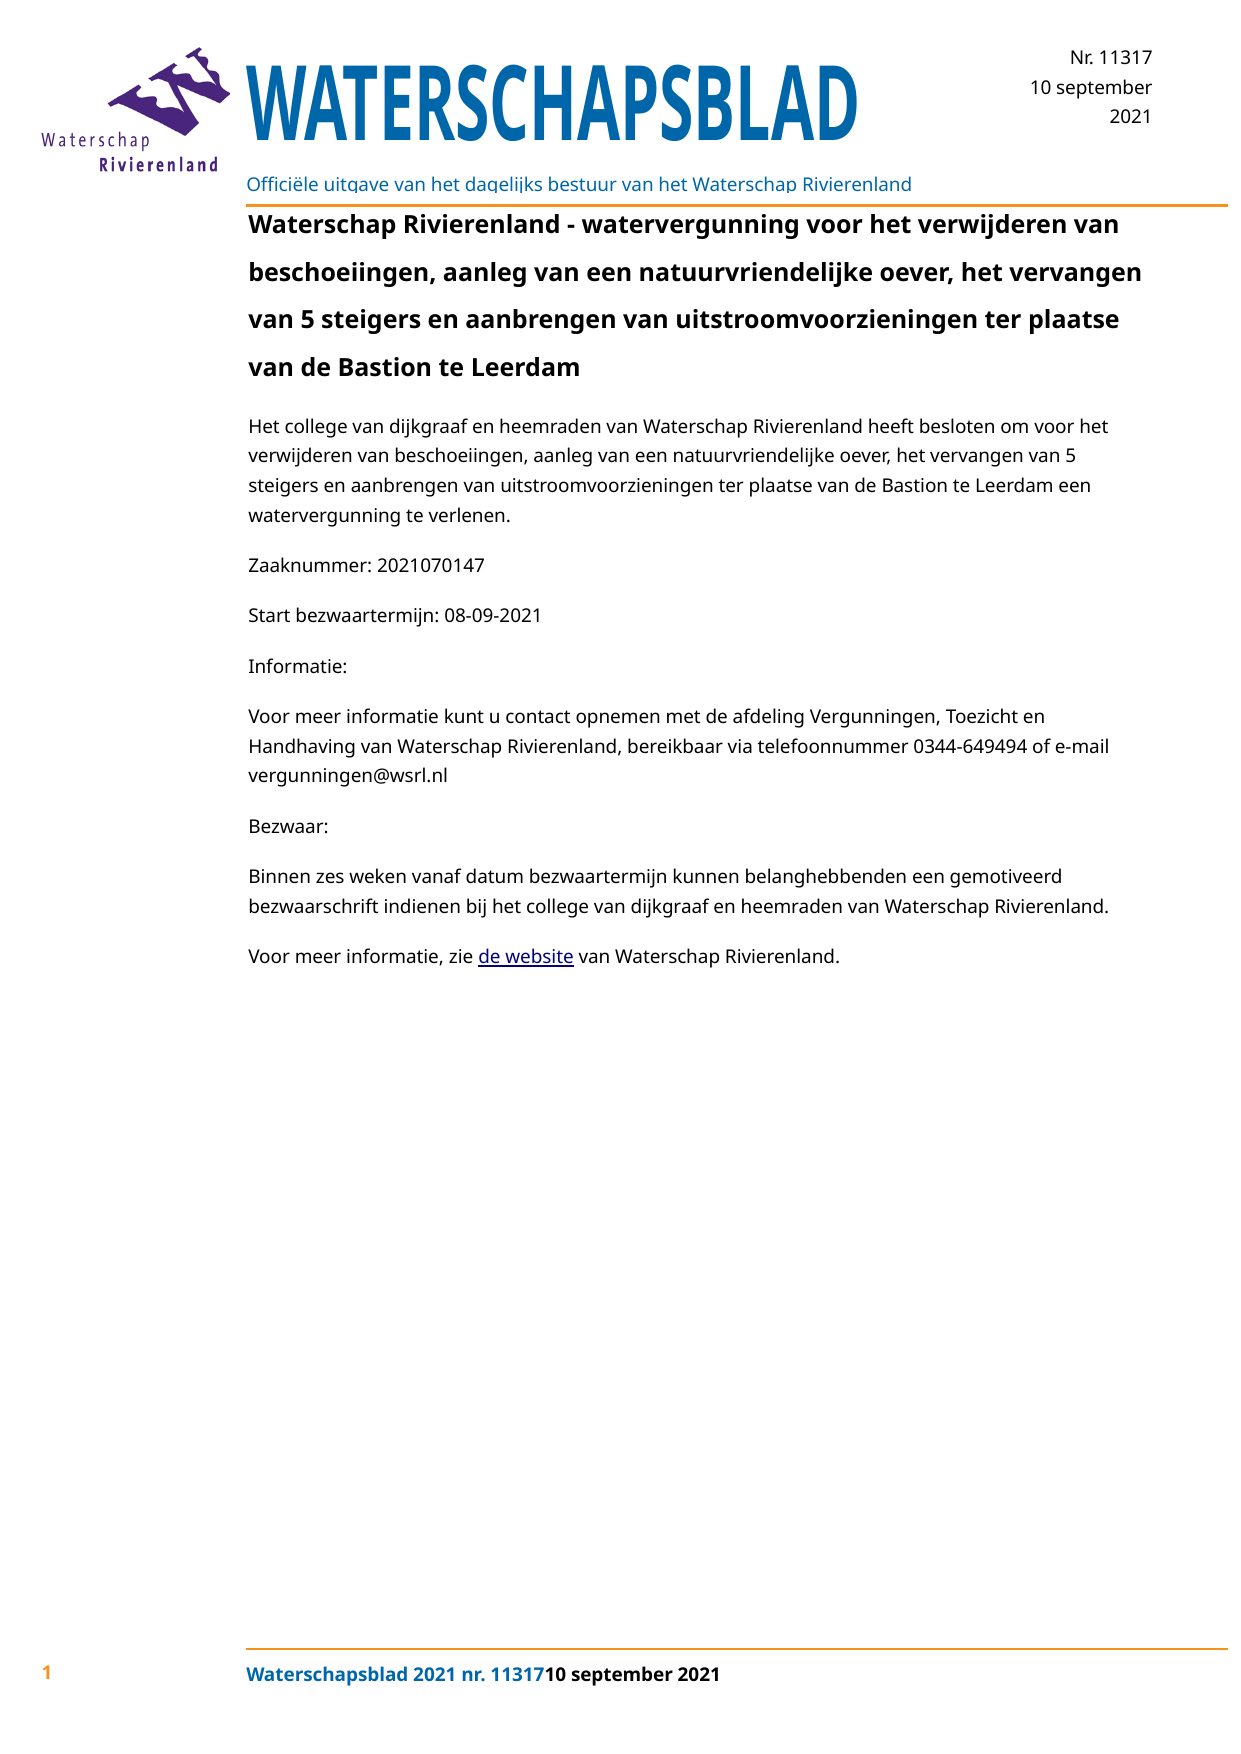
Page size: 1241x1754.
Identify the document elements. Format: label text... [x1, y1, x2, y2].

text Waterschap Rivierenland - watervergunning voor het verwijderen van beschoeiingen, aanleg van een natuurvriendelijke oever, het vervangen van 5 steigers en aanbrengen van uitstroomvoorzieningen ter plaatse van de Bastion te Leerdam [248, 207, 1152, 384]
text Voor meer informatie kunt u contact opnemen met de afdeling Vergunningen, Toezicht en Handhaving van Waterschap Rivierenland, bereikbaar via telefoonnummer 0344-649494 of e-mail vergunningen@wsrl.nl [248, 703, 1152, 788]
text Binnen zes weken vanaf datum bezwaartermijn kunnen belanghebbenden een gemotiveerd bezwaarschrift indienen bij het college van dijkgraaf en heemraden van Waterschap Rivierenland. [248, 863, 1152, 919]
text Start bezwaartermijn: 08-09-2021 [248, 603, 1152, 628]
text Bezwaar: [248, 813, 1152, 839]
text Informatie: [248, 653, 1152, 679]
text Zaaknummer: 2021070147 [248, 552, 1152, 578]
picture [41, 47, 231, 172]
text Het college van dijkgraaf en heemraden van Waterschap Rivierenland heeft besloten om voor het verwijderen van beschoeiingen, aanleg van een natuurvriendelijke oever, het vervangen van 5 steigers en aanbrengen van uitstroomvoorzieningen ter plaatse van de Bastion te Leerdam een watervergunning te verlenen. [248, 413, 1152, 528]
text Voor meer informatie, zie de website van Waterschap Rivierenland. [248, 943, 1152, 969]
